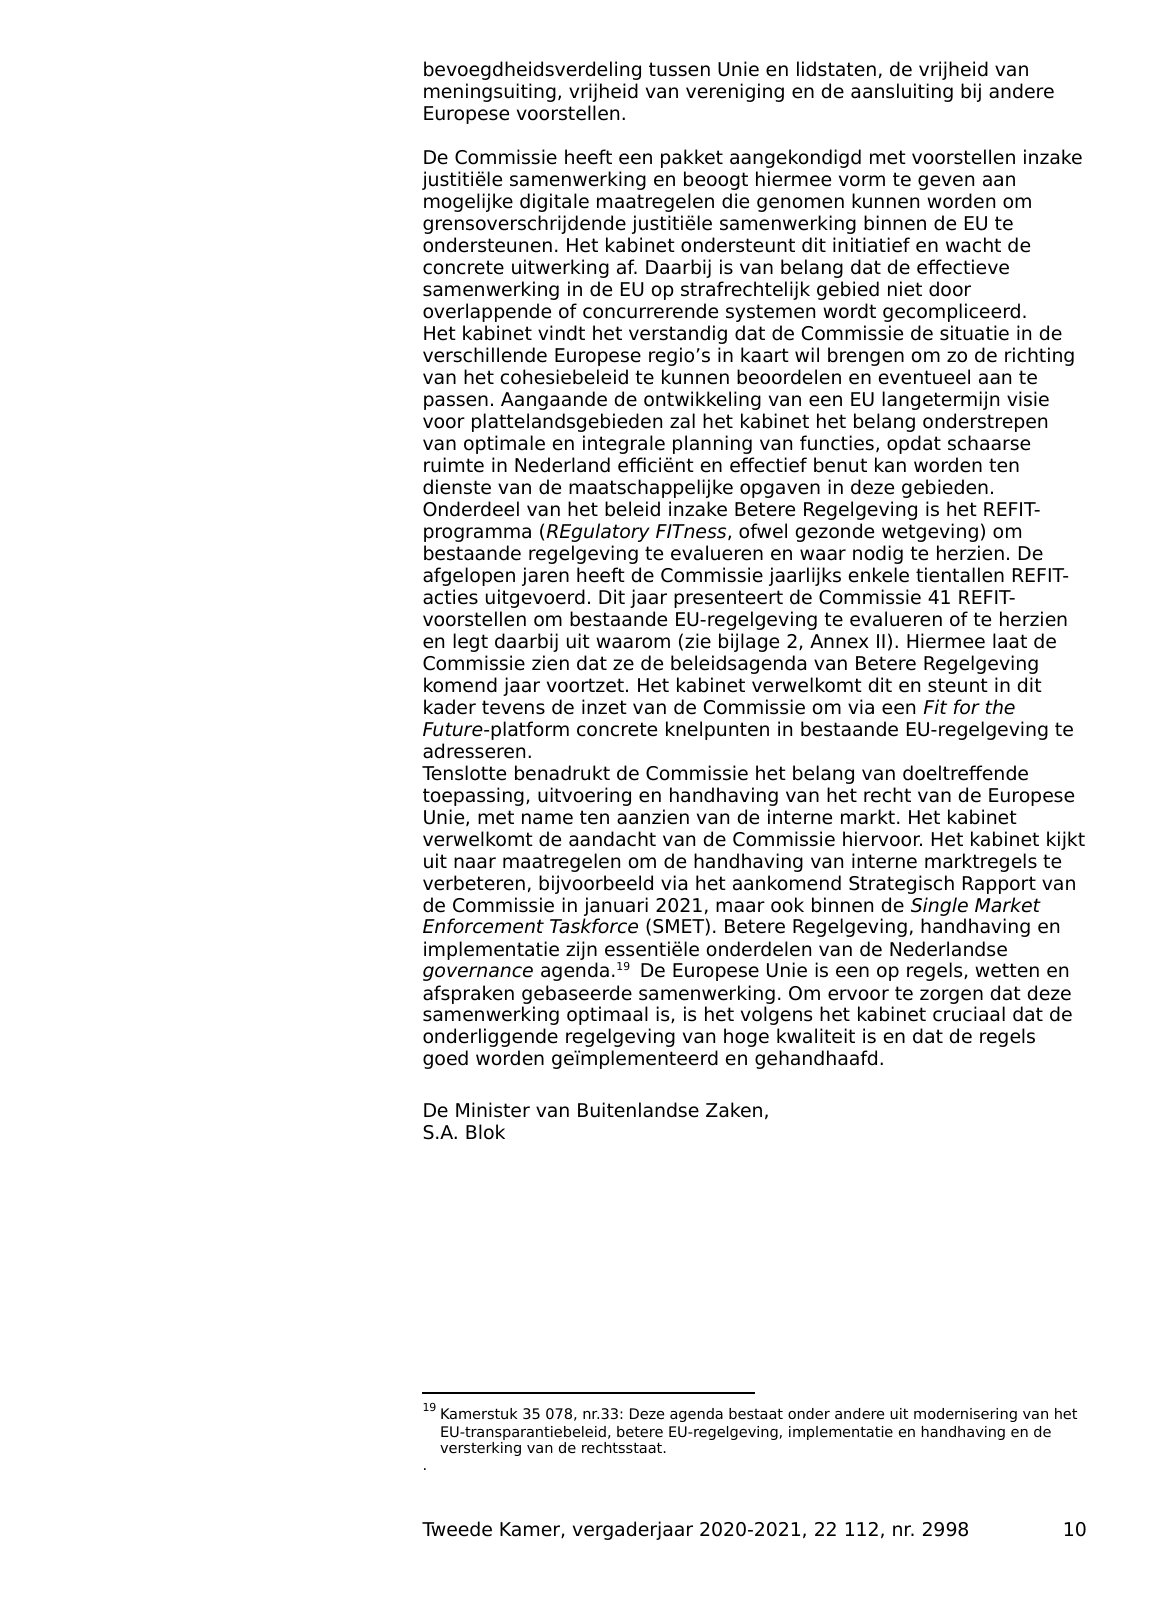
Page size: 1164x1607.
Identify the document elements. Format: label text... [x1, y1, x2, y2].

text bevoegdheidsverdeling tussen Unie en lidstaten, de vrijheid van meningsuiting, vrijheid van vereniging en de aansluiting bij andere Europese voorstellen. [422, 59, 1087, 125]
text . [422, 1457, 1087, 1474]
text Tenslotte benadrukt de Commissie het belang van doeltreffende toepassing, uitvoering en handhaving van het recht van de Europese Unie, met name ten aanzien van de interne markt. Het kabinet verwelkomt de aandacht van de Commissie hiervoor. Het kabinet kijkt uit naar maatregelen om de handhaving van interne marktregels te verbeteren, bijvoorbeeld via het aankomend Strategisch Rapport van de Commissie in januari 2021, maar ook binnen de Single Market Enforcement Taskforce (SMET). Betere Regelgeving, handhaving en implementatie zijn essentiële onderdelen van de Nederlandse governance agenda. De Europese Unie is een op regels, wetten en afspraken gebaseerde samenwerking. Om ervoor te zorgen dat deze samenwerking optimaal is, is het volgens het kabinet cruciaal dat de onderliggende regelgeving van hoge kwaliteit is en dat de regels goed worden geïmplementeerd en gehandhaafd. [422, 763, 1087, 1070]
text Kamerstuk 35 078, nr.33: Deze agenda bestaat onder andere uit modernisering van het EU-transparantiebeleid, betere EU-regelgeving, implementatie en handhaving en de versterking van de rechtsstaat. [422, 1402, 1087, 1457]
text De Minister van Buitenlandse Zaken, S.A. Blok [422, 1100, 1087, 1144]
text Onderdeel van het beleid inzake Betere Regelgeving is het REFIT-programma (REgulatory FITness, ofwel gezonde wetgeving) om bestaande regelgeving te evalueren en waar nodig te herzien. De afgelopen jaren heeft de Commissie jaarlijks enkele tientallen REFIT-acties uitgevoerd. Dit jaar presenteert de Commissie 41 REFIT-voorstellen om bestaande EU-regelgeving te evalueren of te herzien en legt daarbij uit waarom (zie bijlage 2, Annex II). Hiermee laat de Commissie zien dat ze de beleidsagenda van Betere Regelgeving komend jaar voortzet. Het kabinet verwelkomt dit en steunt in dit kader tevens de inzet van de Commissie om via een Fit for the Future-platform concrete knelpunten in bestaande EU-regelgeving te adresseren. [422, 499, 1087, 763]
text De Commissie heeft een pakket aangekondigd met voorstellen inzake justitiële samenwerking en beoogt hiermee vorm te geven aan mogelijke digitale maatregelen die genomen kunnen worden om grensoverschrijdende justitiële samenwerking binnen de EU te ondersteunen. Het kabinet ondersteunt dit initiatief en wacht de concrete uitwerking af. Daarbij is van belang dat de effectieve samenwerking in de EU op strafrechtelijk gebied niet door overlappende of concurrerende systemen wordt gecompliceerd. [422, 147, 1087, 323]
text Het kabinet vindt het verstandig dat de Commissie de situatie in de verschillende Europese regio’s in kaart wil brengen om zo de richting van het cohesiebeleid te kunnen beoordelen en eventueel aan te passen. Aangaande de ontwikkeling van een EU langetermijn visie voor plattelandsgebieden zal het kabinet het belang onderstrepen van optimale en integrale planning van functies, opdat schaarse ruimte in Nederland efficiënt en effectief benut kan worden ten dienste van de maatschappelijke opgaven in deze gebieden. [422, 323, 1087, 499]
